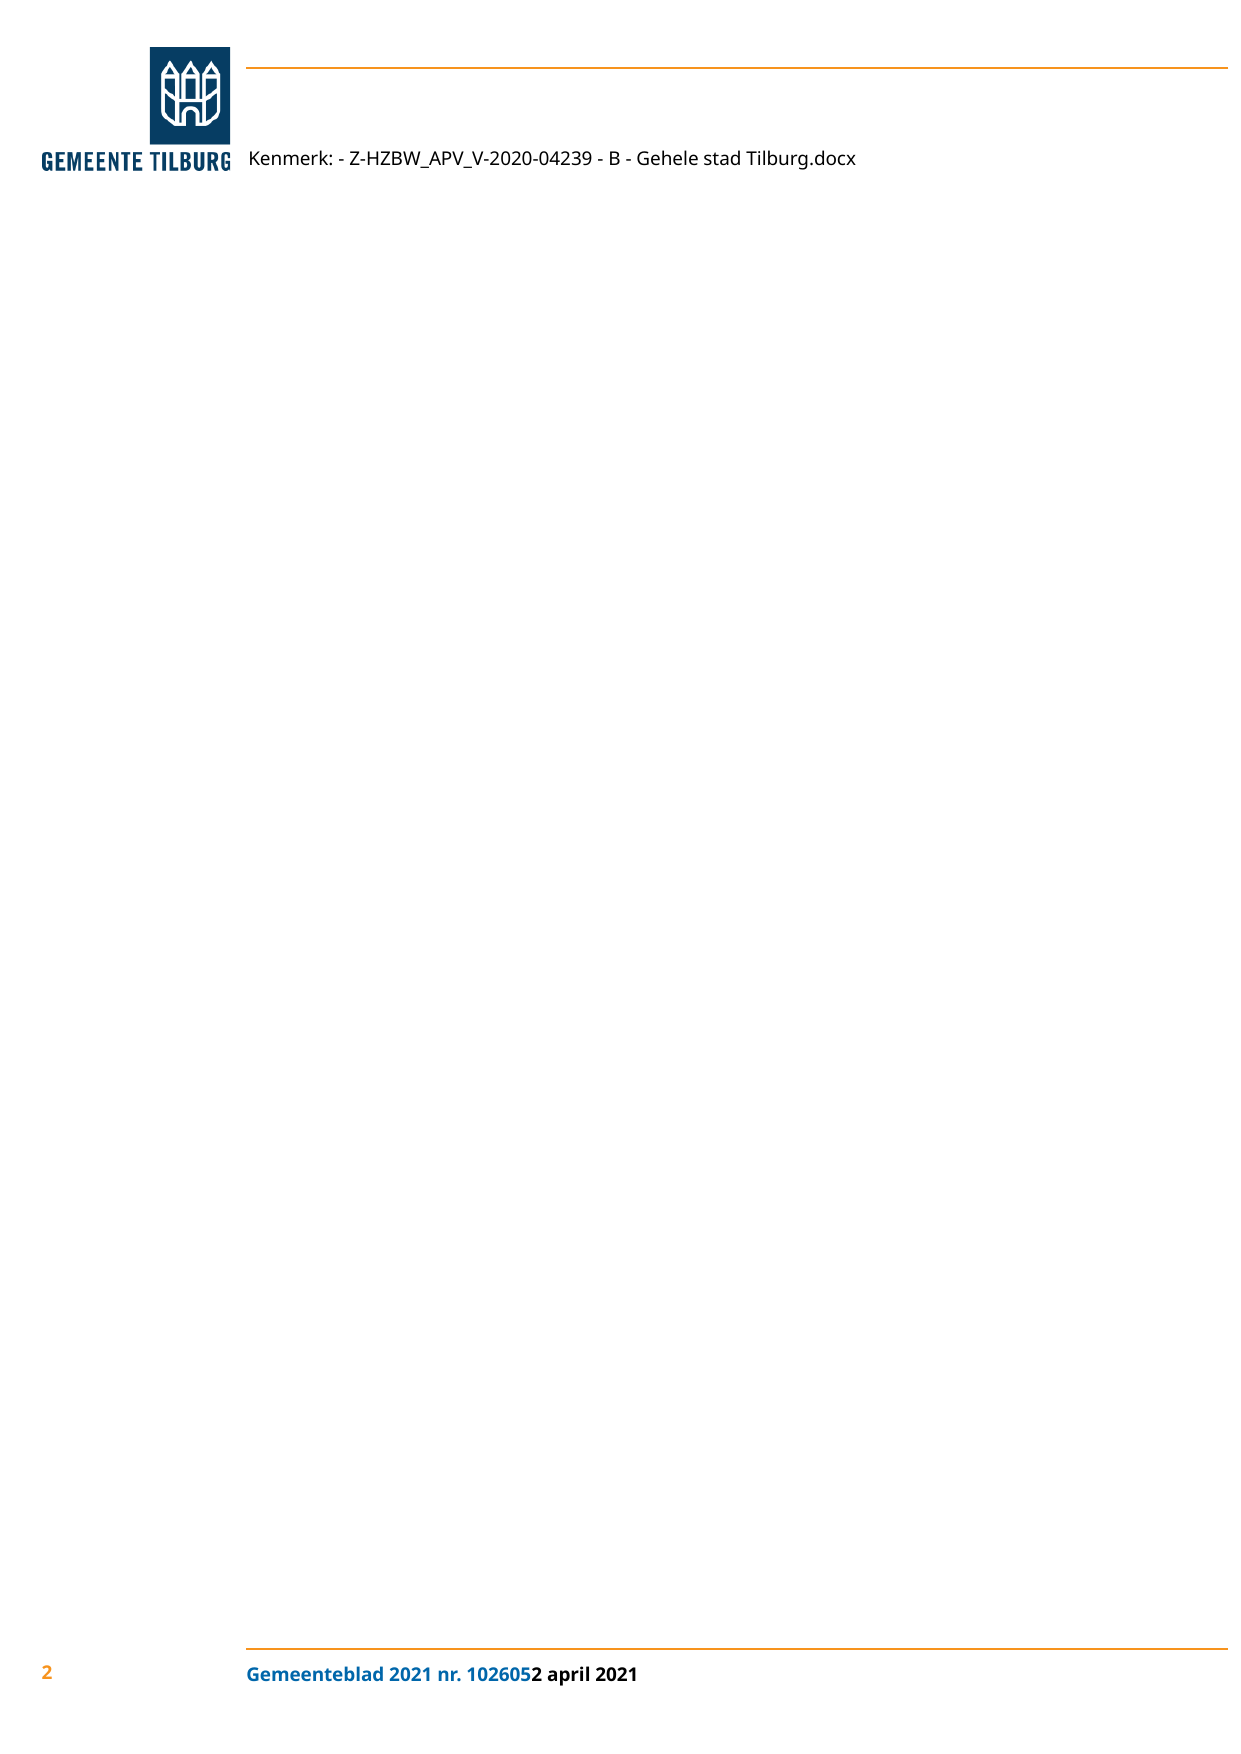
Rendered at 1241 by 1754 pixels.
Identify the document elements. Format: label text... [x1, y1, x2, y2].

picture [41, 47, 231, 172]
text Kenmerk: - Z-HZBW_APV_V-2020-04239 - B - Gehele stad Tilburg.docx [248, 145, 1152, 171]
